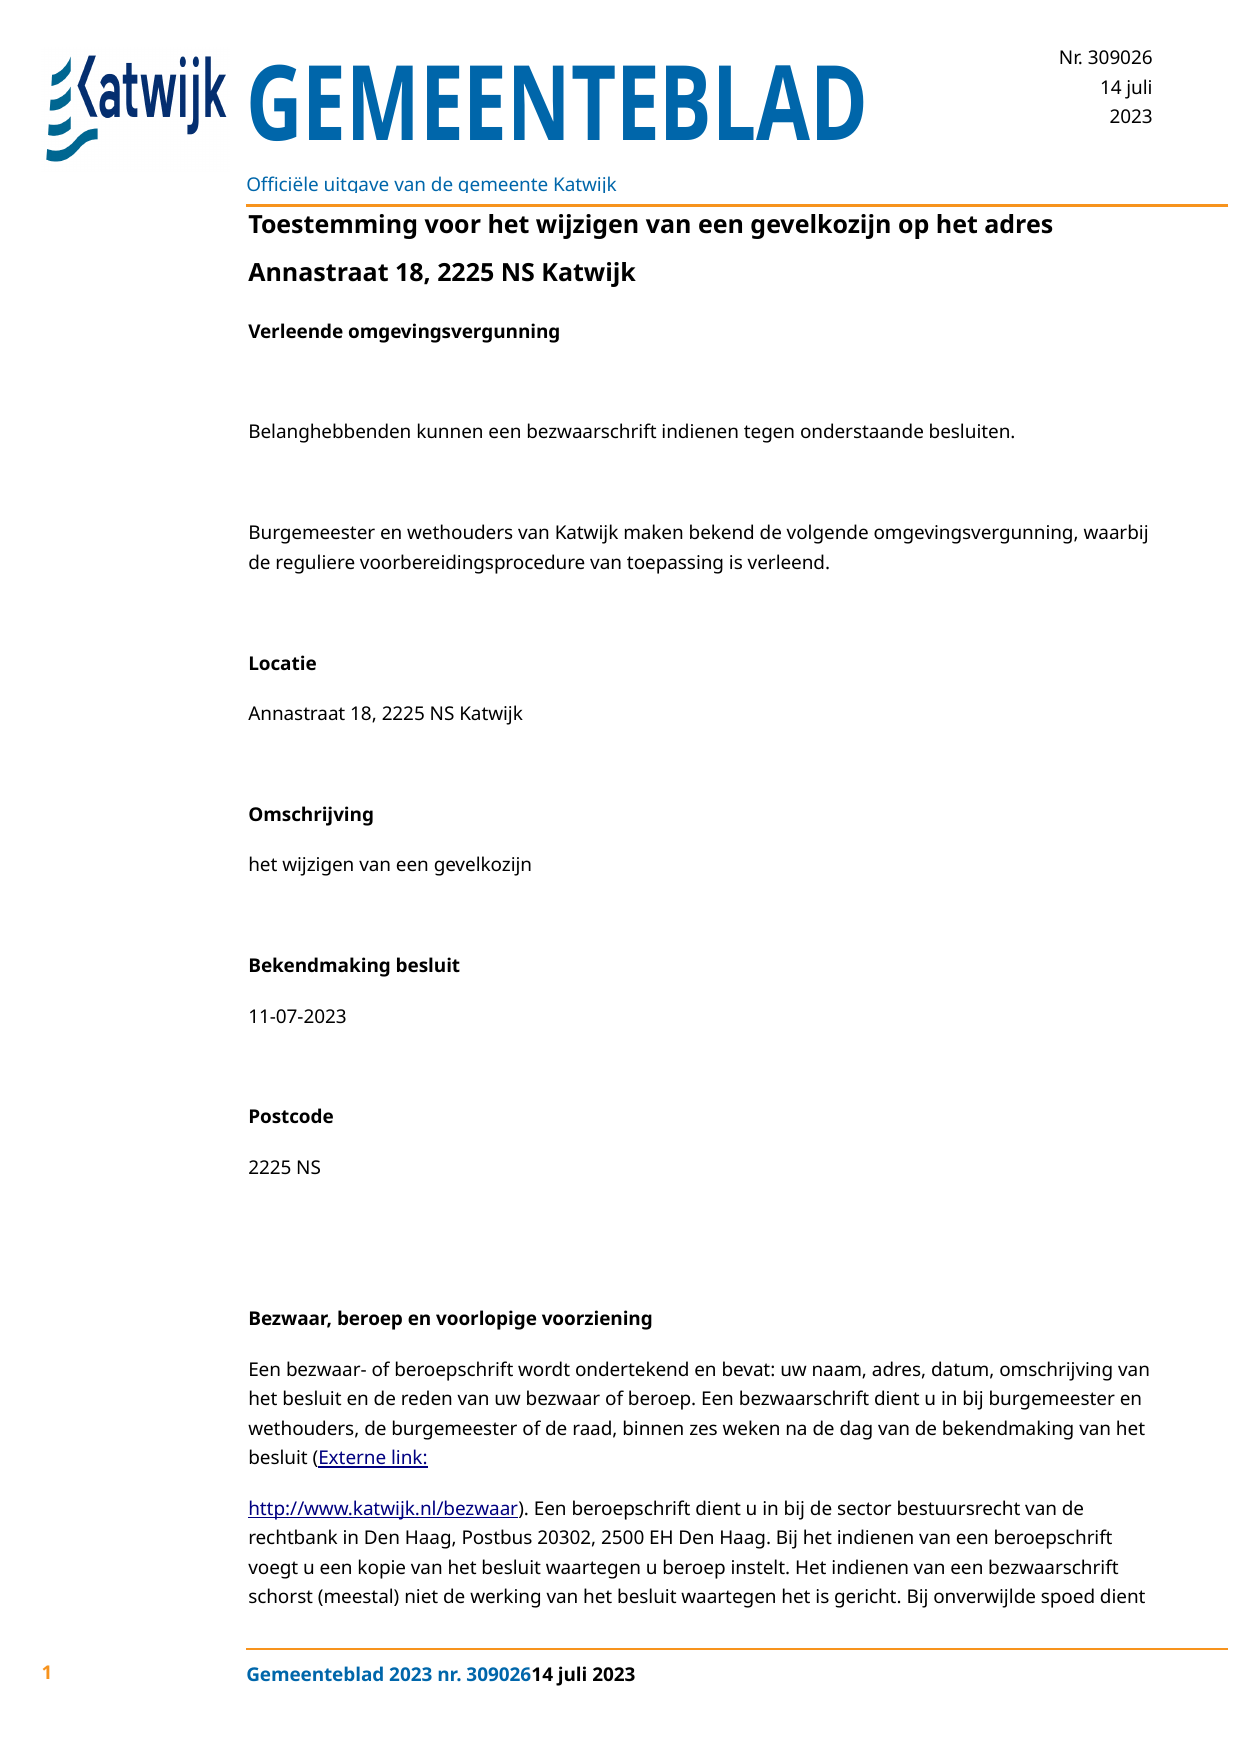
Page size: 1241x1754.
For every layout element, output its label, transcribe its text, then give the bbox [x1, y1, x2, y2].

text 11-07-2023 [248, 1003, 1152, 1029]
text Een bezwaar- of beroepschrift wordt ondertekend en bevat: uw naam, adres, datum, omschrijving van het besluit en de reden van uw bezwaar of beroep. Een bezwaarschrift dient u in bij burgemeester en wethouders, de burgemeester of de raad, binnen zes weken na de dag van de bekendmaking van het besluit (Externe link: [248, 1356, 1152, 1470]
text Belanghebbenden kunnen een bezwaarschrift indienen tegen onderstaande besluiten. [248, 419, 1152, 444]
text Postcode [248, 1104, 1152, 1129]
text Burgemeester en wethouders van Katwijk maken bekend de volgende omgevingsvergunning, waarbij de reguliere voorbereidingsprocedure van toepassing is verleend. [248, 519, 1152, 575]
text Locatie [248, 650, 1152, 676]
text het wijzigen van een gevelkozijn [248, 852, 1152, 877]
text Bezwaar, beroep en voorlopige voorziening [248, 1305, 1152, 1331]
text Verleende omgevingsvergunning [248, 318, 1152, 344]
text 2225 NS [248, 1154, 1152, 1180]
picture [41, 47, 231, 172]
text Toestemming voor het wijzigen van een gevelkozijn op het adres Annastraat 18, 2225 NS Katwijk [248, 207, 1152, 288]
text Bekendmaking besluit [248, 952, 1152, 978]
text Omschrijving [248, 801, 1152, 827]
text http://www.katwijk.nl/bezwaar). Een beroepschrift dient u in bij de sector bestuursrecht van de rechtbank in Den Haag, Postbus 20302, 2500 EH Den Haag. Bij het indienen van een beroepschrift voegt u een kopie van het besluit waartegen u beroep instelt. Het indienen van een bezwaarschrift schorst (meestal) niet de werking van het besluit waartegen het is gericht. Bij onverwijlde spoed dient [248, 1495, 1152, 1609]
text Annastraat 18, 2225 NS Katwijk [248, 700, 1152, 726]
